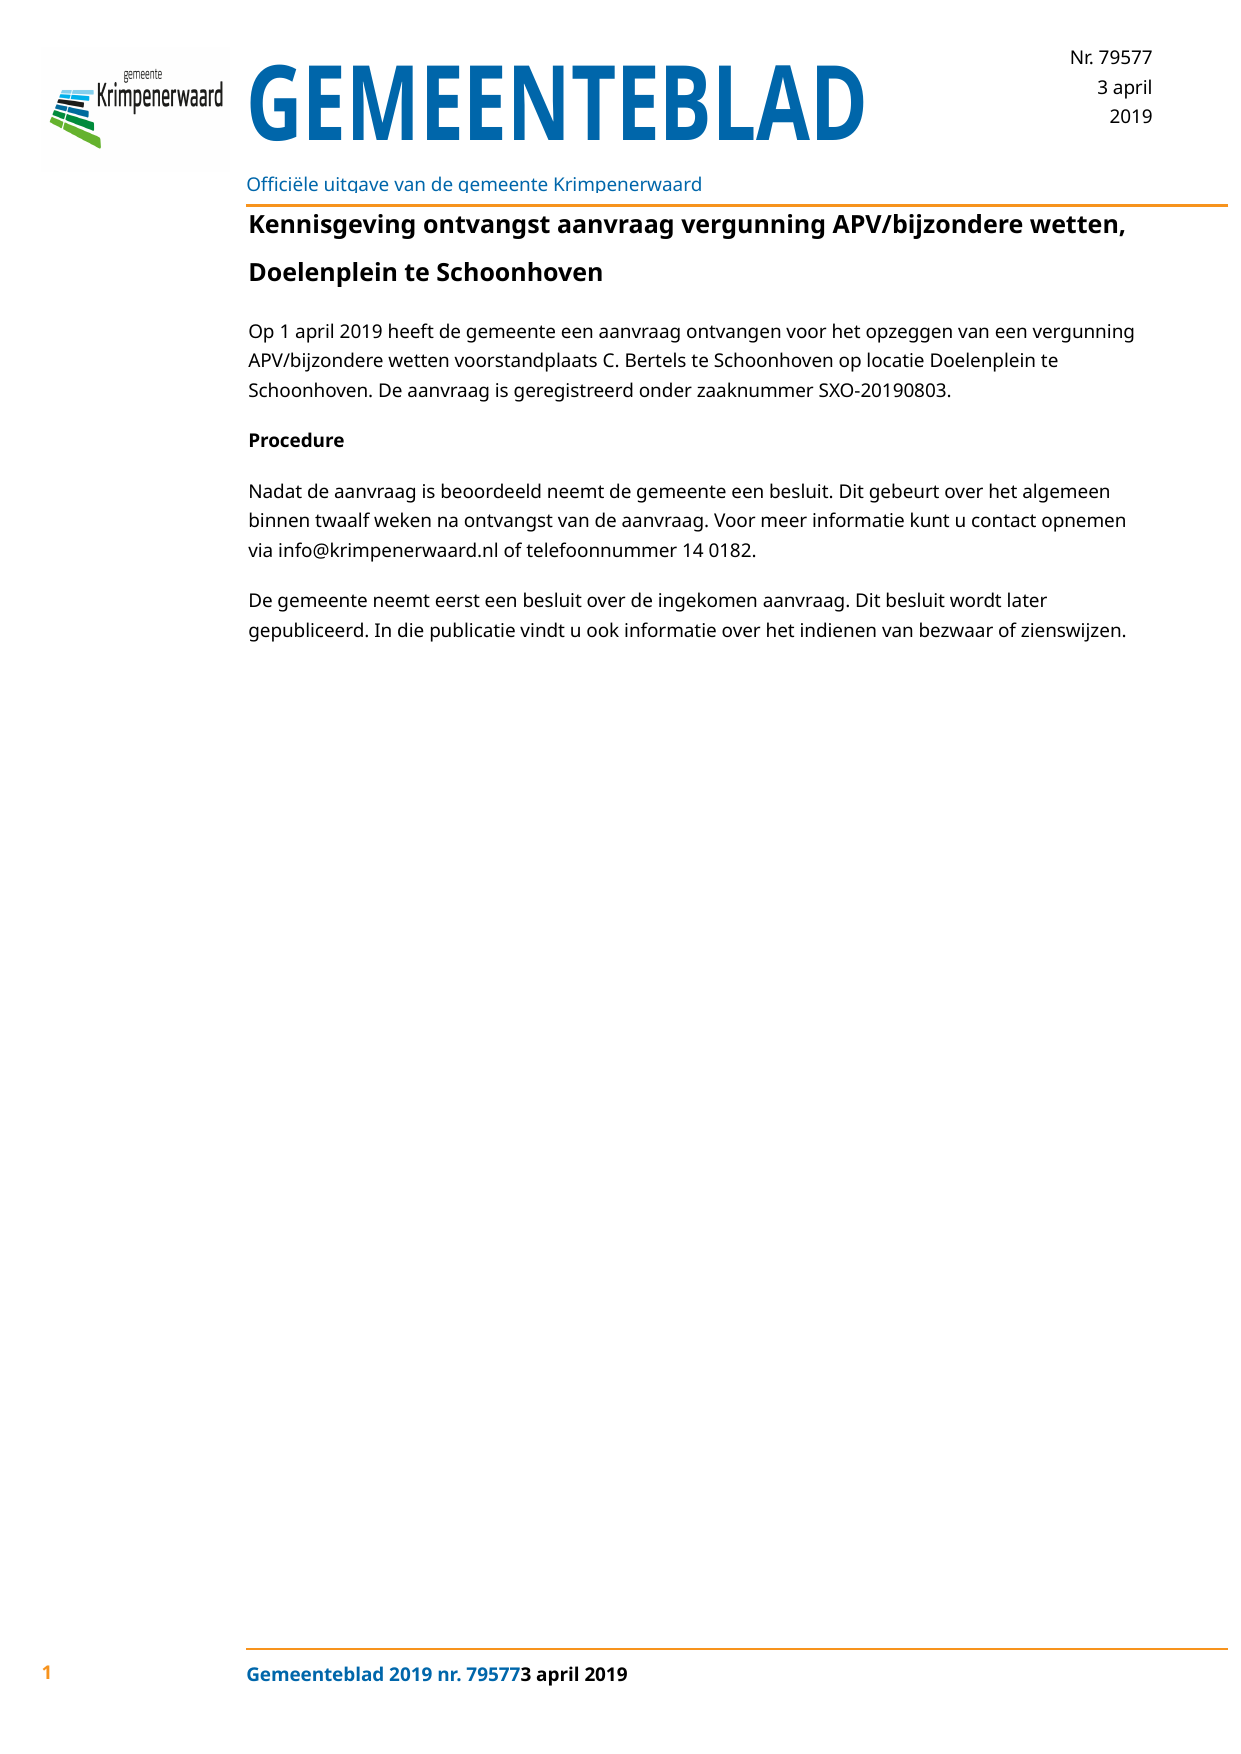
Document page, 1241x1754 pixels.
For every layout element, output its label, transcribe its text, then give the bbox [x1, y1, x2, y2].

text Nadat de aanvraag is beoordeeld neemt de gemeente een besluit. Dit gebeurt over het algemeen binnen twaalf weken na ontvangst van de aanvraag. Voor meer informatie kunt u contact opnemen via info@krimpenerwaard.nl of telefoonnummer 14 0182. [248, 478, 1152, 563]
text De gemeente neemt eerst een besluit over de ingekomen aanvraag. Dit besluit wordt later gepubliceerd. In die publicatie vindt u ook informatie over het indienen van bezwaar of zienswijzen. [248, 587, 1152, 643]
picture [41, 47, 231, 172]
text Kennisgeving ontvangst aanvraag vergunning APV/bijzondere wetten, Doelenplein te Schoonhoven [248, 207, 1152, 288]
text Op 1 april 2019 heeft de gemeente een aanvraag ontvangen voor het opzeggen van een vergunning APV/bijzondere wetten voorstandplaats C. Bertels te Schoonhoven op locatie Doelenplein te Schoonhoven. De aanvraag is geregistreerd onder zaaknummer SXO-20190803. [248, 318, 1152, 403]
text Procedure [248, 427, 1152, 453]
